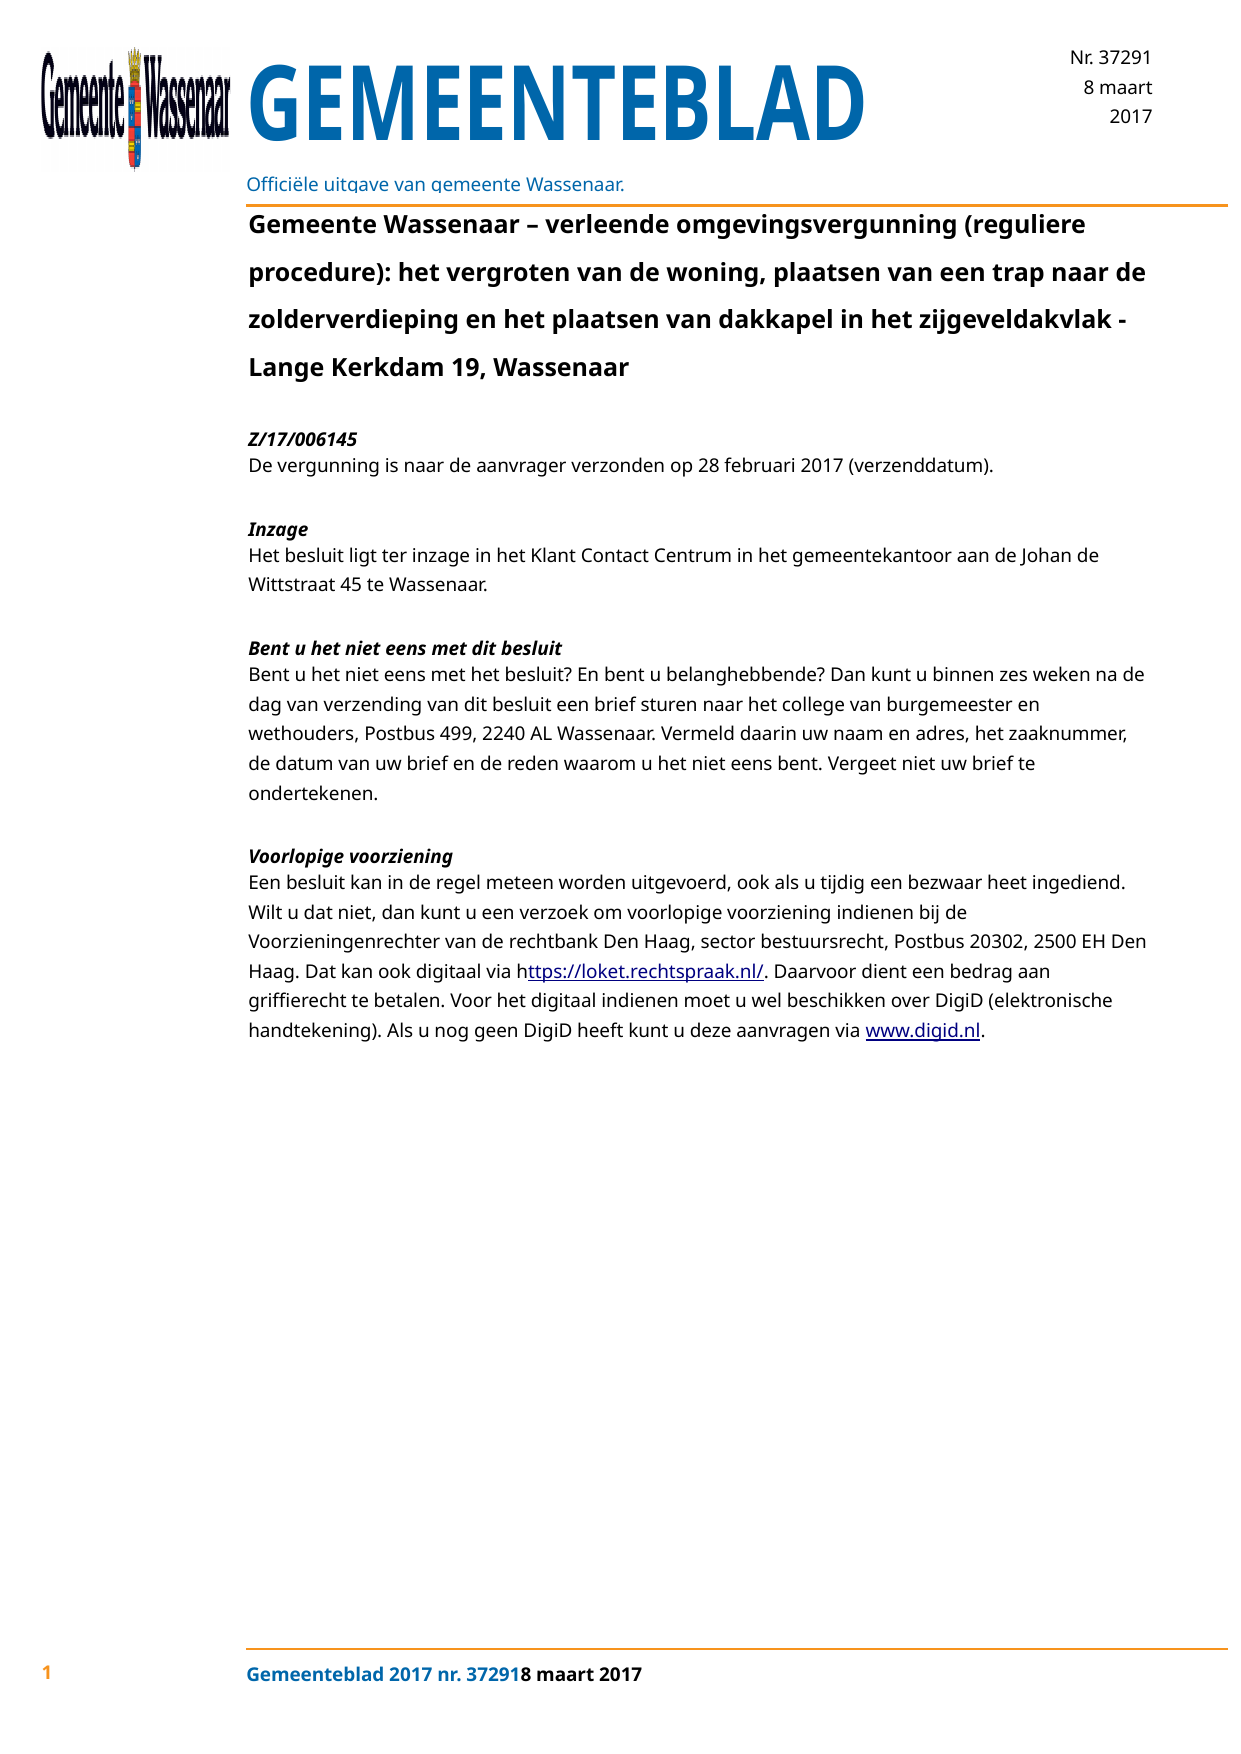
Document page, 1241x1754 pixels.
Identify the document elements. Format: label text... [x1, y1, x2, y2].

text Het besluit ligt ter inzage in het Klant Contact Centrum in het gemeentekantoor aan de Johan de Wittstraat 45 te Wassenaar. [248, 542, 1152, 597]
text Bent u het niet eens met het besluit? En bent u belanghebbende? Dan kunt u binnen zes weken na de dag van verzending van dit besluit een brief sturen naar het college van burgemeester en wethouders, Postbus 499, 2240 AL Wassenaar. Vermeld daarin uw naam en adres, het zaaknummer, de datum van uw brief en de reden waarom u het niet eens bent. Vergeet niet uw brief te ondertekenen. [248, 661, 1152, 805]
text Een besluit kan in de regel meteen worden uitgevoerd, ook als u tijdig een bezwaar heet ingediend. Wilt u dat niet, dan kunt u een verzoek om voorlopige voorziening indienen bij de Voorzieningenrechter van de rechtbank Den Haag, sector bestuursrecht, Postbus 20302, 2500 EH Den Haag. Dat kan ook digitaal via https://loket.rechtspraak.nl/. Daarvoor dient een bedrag aan griffierecht te betalen. Voor het digitaal indienen moet u wel beschikken over DigiD (elektronische handtekening). Als u nog geen DigiD heeft kunt u deze aanvragen via www.digid.nl. [248, 869, 1152, 1043]
text Z/17/006145 [248, 427, 1152, 452]
text Gemeente Wassenaar – verleende omgevingsvergunning (reguliere procedure): het vergroten van de woning, plaatsen van een trap naar de zolderverdieping en het plaatsen van dakkapel in het zijgeveldakvlak - Lange Kerkdam 19, Wassenaar [248, 207, 1152, 384]
text Inzage [248, 516, 1152, 542]
text Voorlopige voorziening [248, 844, 1152, 869]
text De vergunning is naar de aanvrager verzonden op 28 februari 2017 (verzenddatum). [248, 452, 1152, 478]
picture [41, 47, 231, 172]
text Bent u het niet eens met dit besluit [248, 636, 1152, 661]
